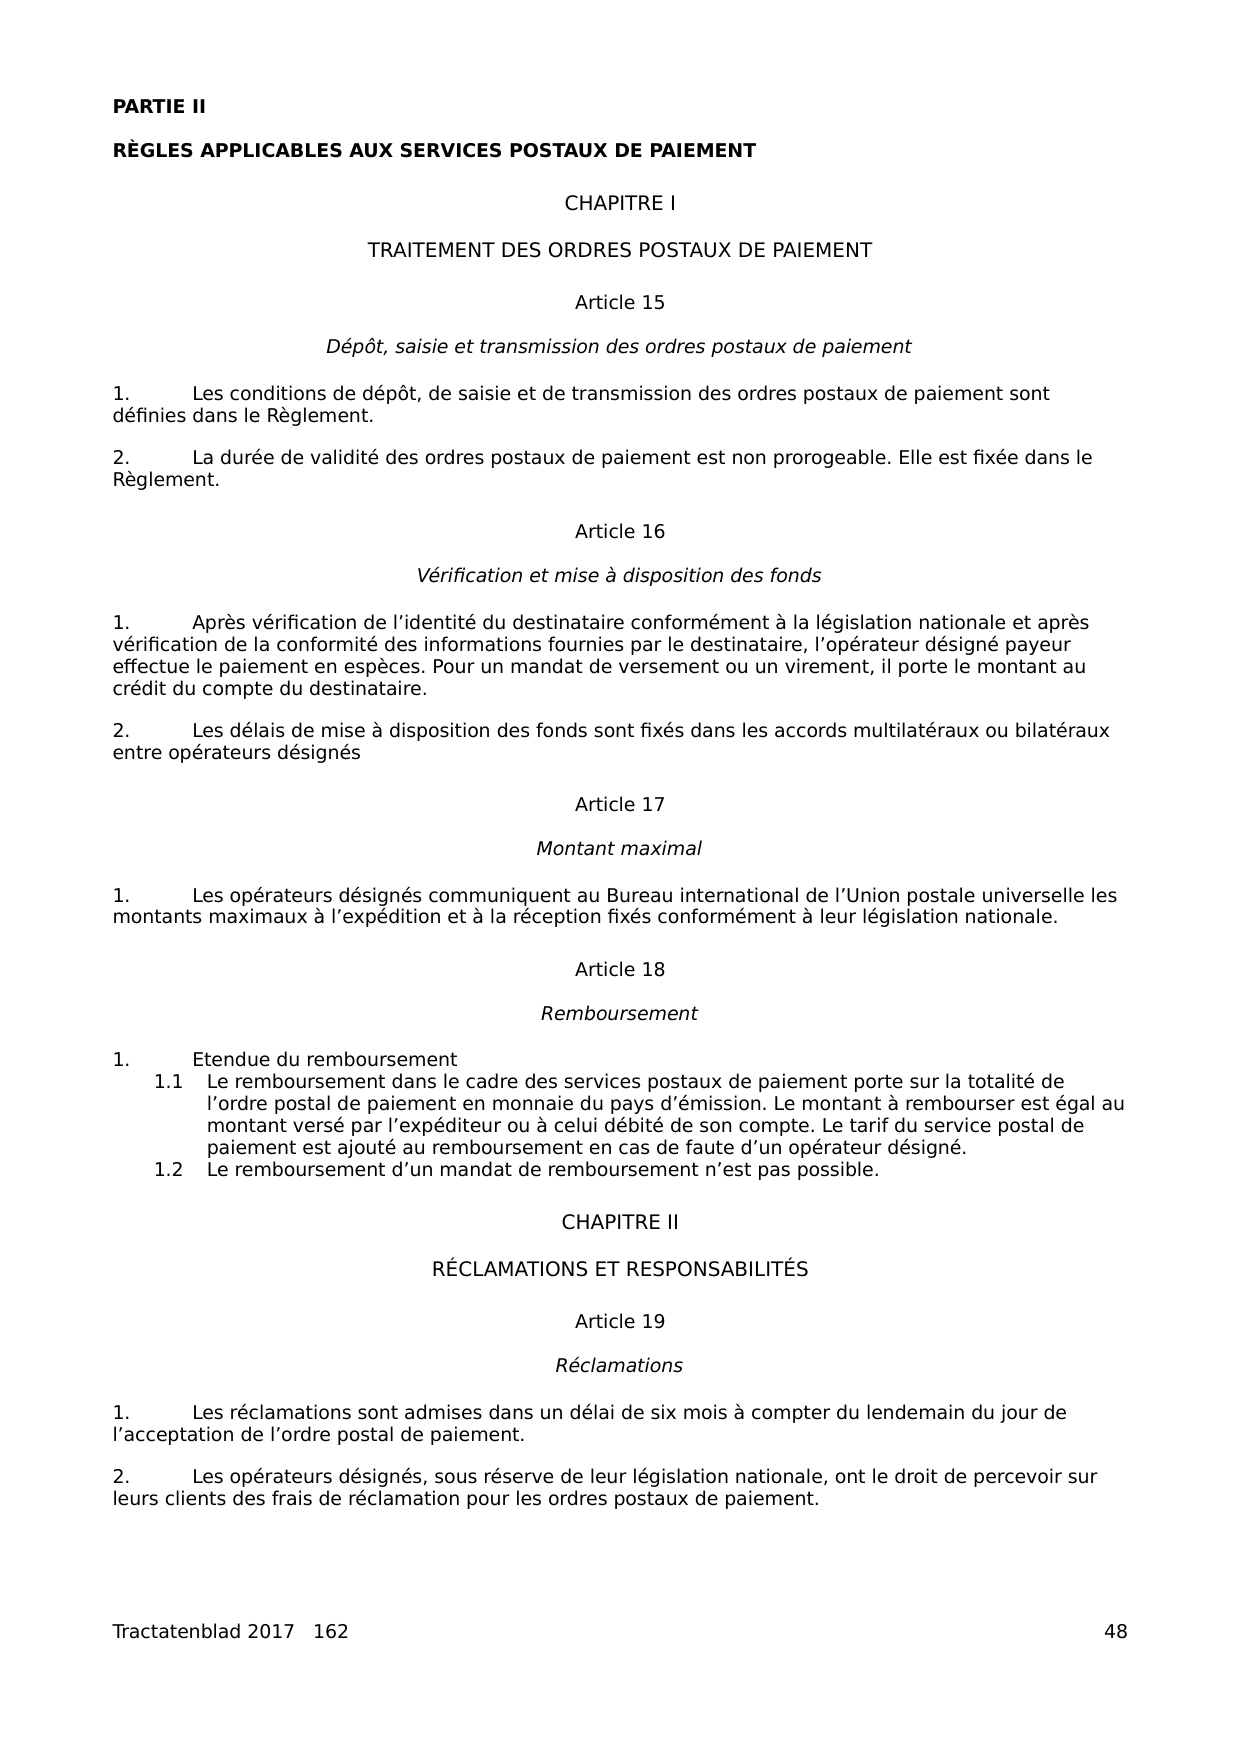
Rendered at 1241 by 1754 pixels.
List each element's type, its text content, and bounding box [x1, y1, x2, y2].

subtitle CHAPITRE II RÉCLAMATIONS ET RESPONSABILITÉS [112, 1211, 1128, 1281]
subtitle CHAPITRE I TRAITEMENT DES ORDRES POSTAUX DE PAIEMENT [112, 192, 1128, 262]
subtitle Article 18 Remboursement [112, 958, 1128, 1024]
text 1. Après vérification de l’identité du destinataire conformément à la législation nationale et après vérification de la conformité des informations fournies par le destinataire, l’opérateur désigné payeur effectue le paiement en espèces. Pour un mandat de versement ou un virement, il porte le montant au crédit du compte du destinataire. [112, 612, 1128, 699]
subtitle Article 16 Vérification et mise à disposition des fonds [112, 521, 1128, 587]
text 1. Etendue du remboursement [112, 1049, 1128, 1071]
subtitle Article 15 Dépôt, saisie et transmission des ordres postaux de paiement [112, 292, 1128, 358]
text 1.2 Le remboursement d’un mandat de remboursement n’est pas possible. [153, 1159, 1128, 1181]
text 1. Les opérateurs désignés communiquent au Bureau international de l’Union postale universelle les montants maximaux à l’expédition et à la réception fixés conformément à leur législation nationale. [112, 884, 1128, 928]
text 1.1 Le remboursement dans le cadre des services postaux de paiement porte sur la totalité de l’ordre postal de paiement en monnaie du pays d’émission. Le montant à rembourser est égal au montant versé par l’expéditeur ou à celui débité de son compte. Le tarif du service postal de paiement est ajouté au remboursement en cas de faute d’un opérateur désigné. [153, 1071, 1128, 1159]
text 1. Les conditions de dépôt, de saisie et de transmission des ordres postaux de paiement sont définies dans le Règlement. [112, 383, 1128, 427]
subtitle Article 19 Réclamations [112, 1311, 1128, 1377]
text 2. Les délais de mise à disposition des fonds sont fixés dans les accords multilatéraux ou bilatéraux entre opérateurs désignés [112, 719, 1128, 763]
text 1. Les réclamations sont admises dans un délai de six mois à compter du lendemain du jour de l’acceptation de l’ordre postal de paiement. [112, 1402, 1128, 1446]
text 2. La durée de validité des ordres postaux de paiement est non prorogeable. Elle est fixée dans le Règlement. [112, 447, 1128, 491]
subtitle PARTIE II RÈGLES APPLICABLES AUX SERVICES POSTAUX DE PAIEMENT [112, 96, 1128, 162]
subtitle Article 17 Montant maximal [112, 793, 1128, 859]
text 2. Les opérateurs désignés, sous réserve de leur législation nationale, ont le droit de percevoir sur leurs clients des frais de réclamation pour les ordres postaux de paiement. [112, 1466, 1128, 1510]
